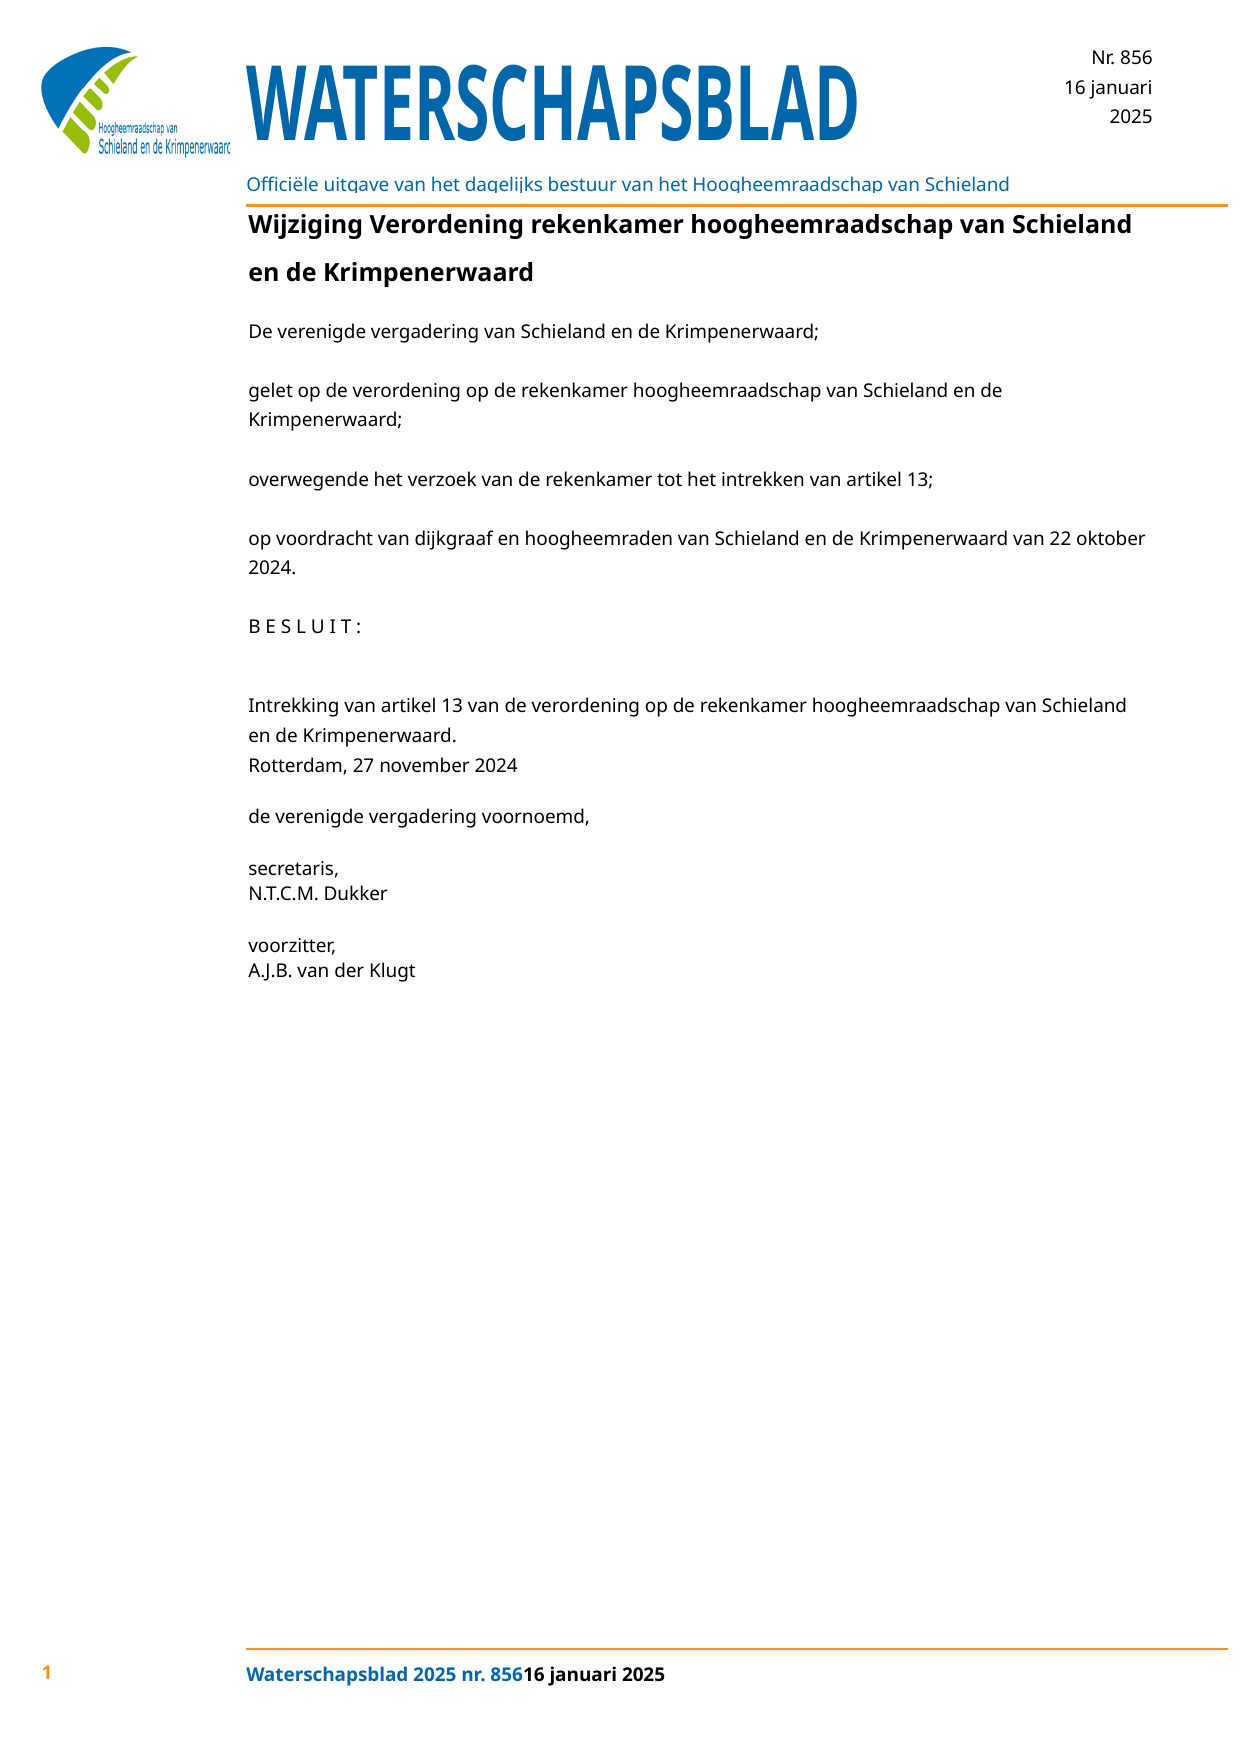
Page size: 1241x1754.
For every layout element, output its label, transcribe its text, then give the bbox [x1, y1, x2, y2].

text secretaris, [248, 855, 1152, 880]
text De verenigde vergadering van Schieland en de Krimpenerwaard; [248, 318, 1152, 344]
text voorzitter, [248, 932, 1152, 958]
text A.J.B. van der Klugt [248, 958, 1152, 983]
picture [41, 47, 231, 172]
text Wijziging Verordening rekenkamer hoogheemraadschap van Schieland en de Krimpenerwaard [248, 207, 1152, 288]
text gelet op de verordening op de rekenkamer hoogheemraadschap van Schieland en de Krimpenerwaard; [248, 377, 1152, 432]
text de verenigde vergadering voornoemd, [248, 803, 1152, 829]
text Intrekking van artikel 13 van de verordening op de rekenkamer hoogheemraadschap van Schieland en de Krimpenerwaard. [248, 693, 1152, 748]
text op voordracht van dijkgraaf en hoogheemraden van Schieland en de Krimpenerwaard van 22 oktober 2024. [248, 525, 1152, 580]
text Rotterdam, 27 november 2024 [248, 752, 1152, 777]
text B E S L U I T : [248, 614, 1152, 639]
text overwegende het verzoek van de rekenkamer tot het intrekken van artikel 13; [248, 466, 1152, 492]
text N.T.C.M. Dukker [248, 880, 1152, 906]
